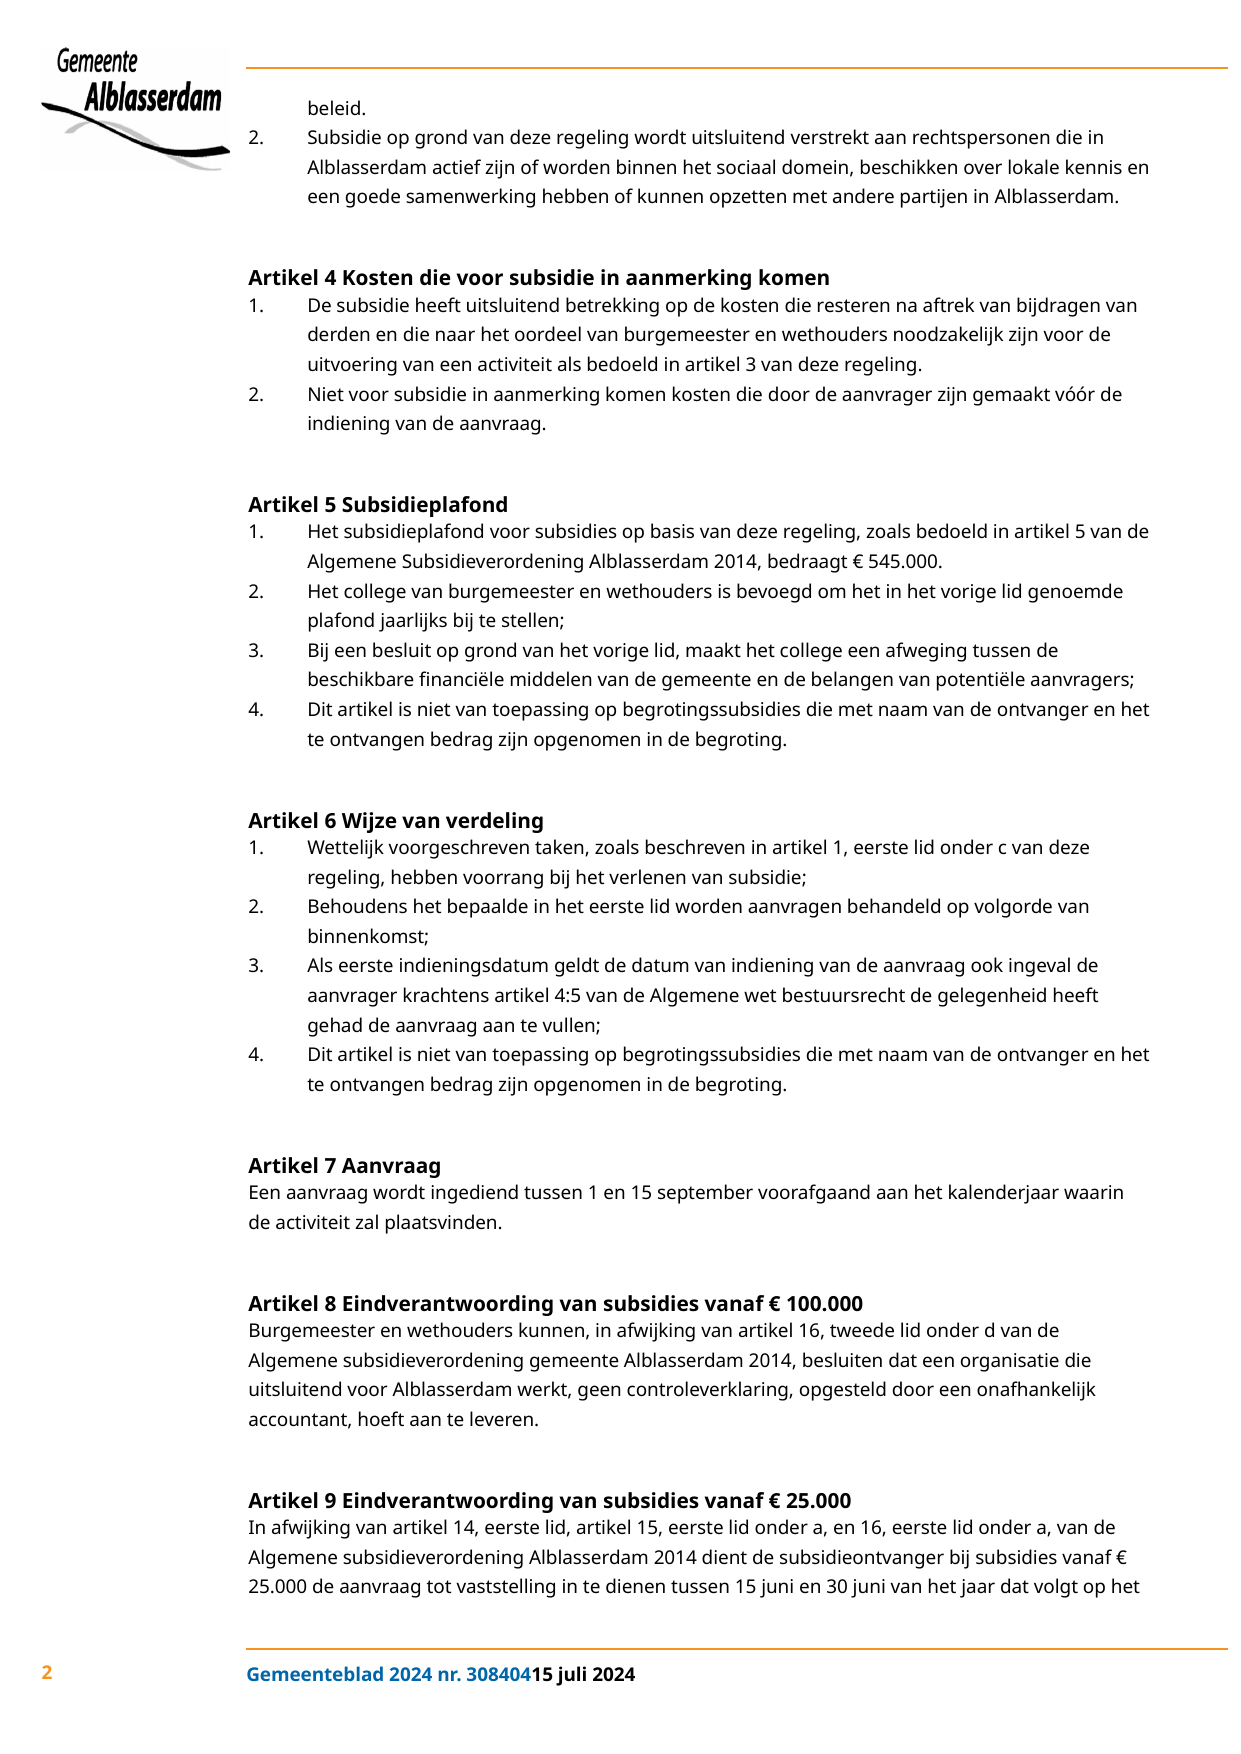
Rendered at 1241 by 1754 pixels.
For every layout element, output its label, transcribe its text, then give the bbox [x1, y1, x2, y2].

list Niet voor subsidie in aanmerking komen kosten die door de aanvrager zijn gemaakt vóór de indiening van de aanvraag. [248, 381, 1152, 436]
text Artikel 8 Eindverantwoording van subsidies vanaf € 100.000 [248, 1289, 1152, 1317]
text Artikel 6 Wijze van verdeling [248, 806, 1152, 834]
list De subsidie heeft uitsluitend betrekking op de kosten die resteren na aftrek van bijdragen van derden en die naar het oordeel van burgemeester en wethouders noodzakelijk zijn voor de uitvoering van een activiteit als bedoeld in artikel 3 van deze regeling. [248, 292, 1152, 377]
text Artikel 5 Subsidieplafond [248, 490, 1152, 519]
list Het subsidieplafond voor subsidies op basis van deze regeling, zoals bedoeld in artikel 5 van de Algemene Subsidieverordening Alblasserdam 2014, bedraagt € 545.000. [248, 519, 1152, 574]
text Artikel 7 Aanvraag [248, 1151, 1152, 1179]
text Artikel 4 Kosten die voor subsidie in aanmerking komen [248, 263, 1152, 292]
list Behoudens het bepaalde in het eerste lid worden aanvragen behandeld op volgorde van binnenkomst; [248, 893, 1152, 949]
list Dit artikel is niet van toepassing op begrotingssubsidies die met naam van de ontvanger en het te ontvangen bedrag zijn opgenomen in de begroting. [248, 1041, 1152, 1097]
list Subsidie op grond van deze regeling wordt uitsluitend verstrekt aan rechtspersonen die in Alblasserdam actief zijn of worden binnen het sociaal domein, beschikken over lokale kennis en een goede samenwerking hebben of kunnen opzetten met andere partijen in Alblasserdam. [248, 124, 1152, 209]
text Een aanvraag wordt ingediend tussen 1 en 15 september voorafgaand aan het kalenderjaar waarin de activiteit zal plaatsvinden. [248, 1179, 1152, 1235]
list Bij een besluit op grond van het vorige lid, maakt het college een afweging tussen de beschikbare financiële middelen van de gemeente en de belangen van potentiële aanvragers; [248, 637, 1152, 692]
text In afwijking van artikel 14, eerste lid, artikel 15, eerste lid onder a, en 16, eerste lid onder a, van de Algemene subsidieverordening Alblasserdam 2014 dient de subsidieontvanger bij subsidies vanaf € 25.000 de aanvraag tot vaststelling in te dienen tussen 15 juni en 30 juni van het jaar dat volgt op het [248, 1514, 1152, 1599]
list Het college van burgemeester en wethouders is bevoegd om het in het vorige lid genoemde plafond jaarlijks bij te stellen; [248, 578, 1152, 633]
text Burgemeester en wethouders kunnen, in afwijking van artikel 16, tweede lid onder d van de Algemene subsidieverordening gemeente Alblasserdam 2014, besluiten dat een organisatie die uitsluitend voor Alblasserdam werkt, geen controleverklaring, opgesteld door een onafhankelijk accountant, hoeft aan te leveren. [248, 1317, 1152, 1432]
list Als eerste indieningsdatum geldt de datum van indiening van de aanvraag ook ingeval de aanvrager krachtens artikel 4:5 van de Algemene wet bestuursrecht de gelegenheid heeft gehad de aanvraag aan te vullen; [248, 953, 1152, 1037]
list Wettelijk voorgeschreven taken, zoals beschreven in artikel 1, eerste lid onder c van deze regeling, hebben voorrang bij het verlenen van subsidie; [248, 834, 1152, 889]
text Artikel 9 Eindverantwoording van subsidies vanaf € 25.000 [248, 1486, 1152, 1514]
picture [41, 47, 231, 172]
list Dit artikel is niet van toepassing op begrotingssubsidies die met naam van de ontvanger en het te ontvangen bedrag zijn opgenomen in de begroting. [248, 696, 1152, 752]
list beleid. [248, 95, 1152, 121]
